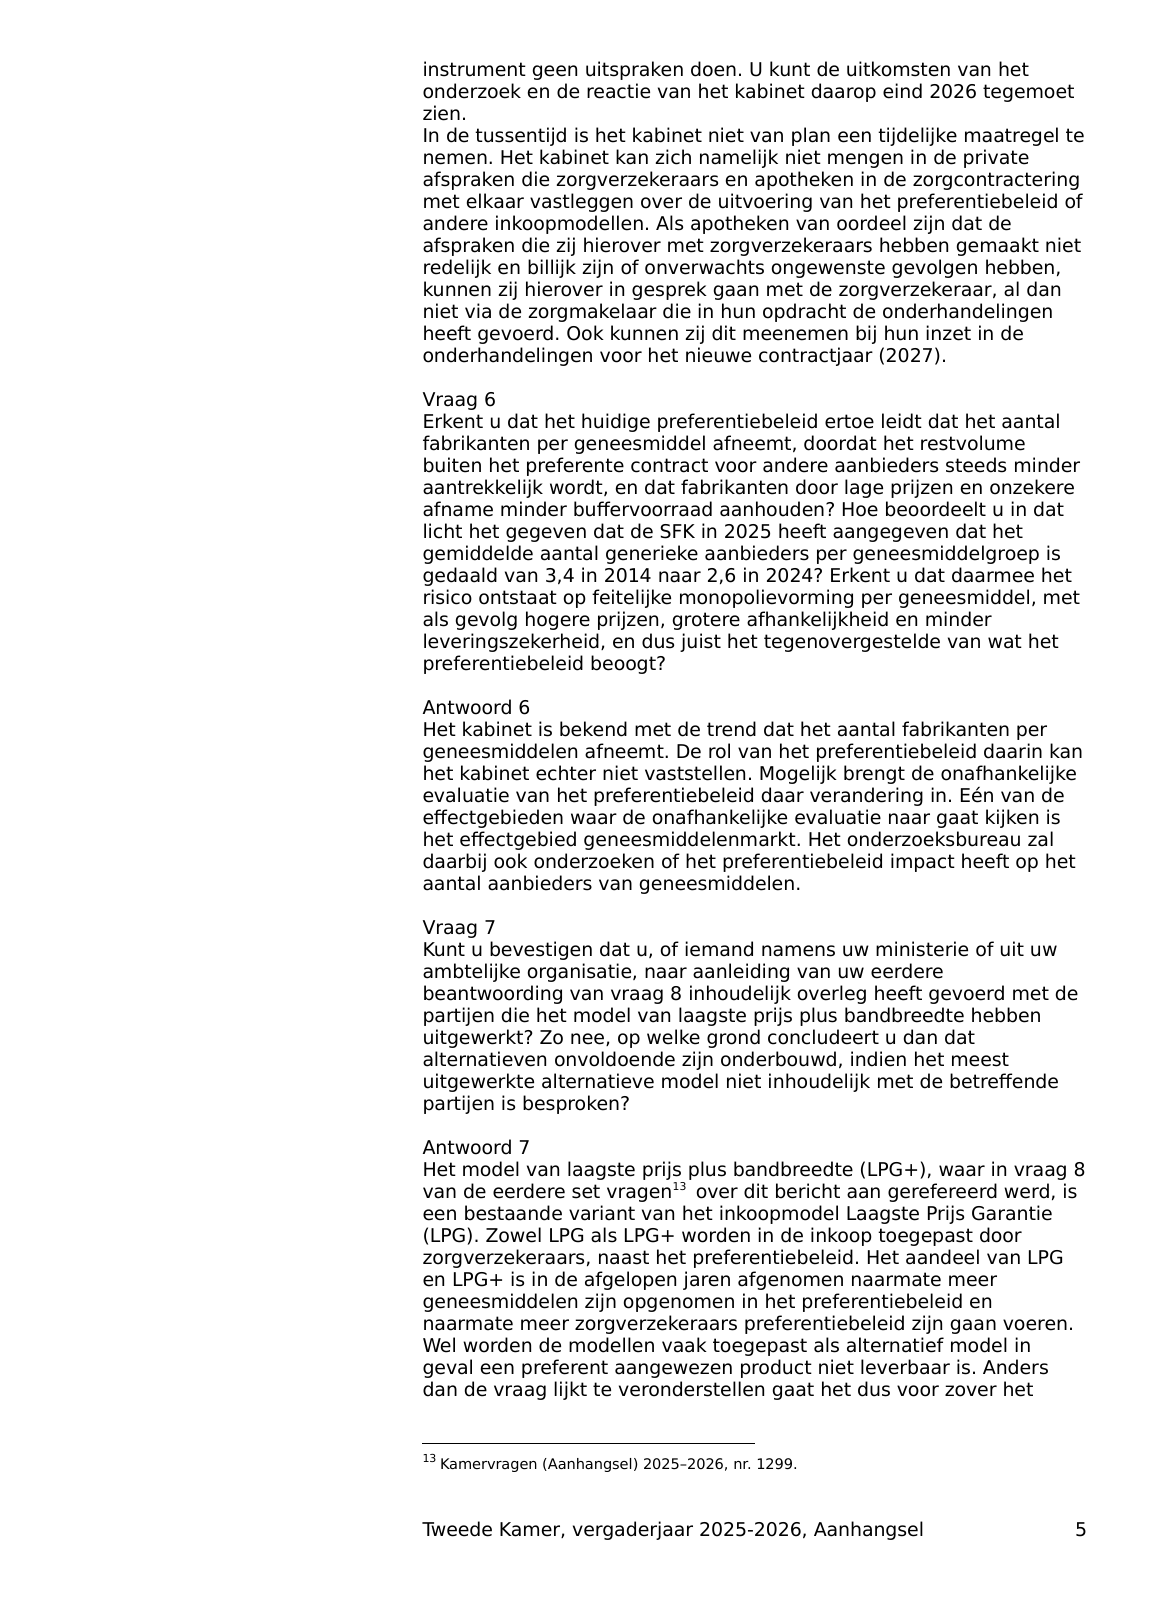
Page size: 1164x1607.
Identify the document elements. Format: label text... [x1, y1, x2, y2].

text Het kabinet is bekend met de trend dat het aantal fabrikanten per geneesmiddelen afneemt. De rol van het preferentiebeleid daarin kan het kabinet echter niet vaststellen. Mogelijk brengt de onafhankelijke evaluatie van het preferentiebeleid daar verandering in. Eén van de effectgebieden waar de onafhankelijke evaluatie naar gaat kijken is het effectgebied geneesmiddelenmarkt. Het onderzoeksbureau zal daarbij ook onderzoeken of het preferentiebeleid impact heeft op het aantal aanbieders van geneesmiddelen. [422, 719, 1087, 895]
text Erkent u dat het huidige preferentiebeleid ertoe leidt dat het aantal fabrikanten per geneesmiddel afneemt, doordat het restvolume buiten het preferente contract voor andere aanbieders steeds minder aantrekkelijk wordt, en dat fabrikanten door lage prijzen en onzekere afname minder buffervoorraad aanhouden? Hoe beoordeelt u in dat licht het gegeven dat de SFK in 2025 heeft aangegeven dat het gemiddelde aantal generieke aanbieders per geneesmiddelgroep is gedaald van 3,4 in 2014 naar 2,6 in 2024? Erkent u dat daarmee het risico ontstaat op feitelijke monopolievorming per geneesmiddel, met als gevolg hogere prijzen, grotere afhankelijkheid en minder leveringszekerheid, en dus juist het tegenovergestelde van wat het preferentiebeleid beoogt? [422, 411, 1087, 675]
text Vraag 7 [422, 917, 1087, 939]
text Het model van laagste prijs plus bandbreedte (LPG+), waar in vraag 8 van de eerdere set vragen over dit bericht aan gerefereerd werd, is een bestaande variant van het inkoopmodel Laagste Prijs Garantie (LPG). Zowel LPG als LPG+ worden in de inkoop toegepast door zorgverzekeraars, naast het preferentiebeleid. Het aandeel van LPG en LPG+ is in de afgelopen jaren afgenomen naarmate meer geneesmiddelen zijn opgenomen in het preferentiebeleid en naarmate meer zorgverzekeraars preferentiebeleid zijn gaan voeren. Wel worden de modellen vaak toegepast als alternatief model in geval een preferent aangewezen product niet leverbaar is. Anders dan de vraag lijkt te veronderstellen gaat het dus voor zover het [422, 1159, 1087, 1401]
text Antwoord 7 [422, 1137, 1087, 1159]
text instrument geen uitspraken doen. U kunt de uitkomsten van het onderzoek en de reactie van het kabinet daarop eind 2026 tegemoet zien. [422, 59, 1087, 125]
text Antwoord 6 [422, 697, 1087, 719]
text Kamervragen (Aanhangsel) 2025–2026, nr. 1299. [422, 1452, 1087, 1474]
text Vraag 6 [422, 389, 1087, 411]
text In de tussentijd is het kabinet niet van plan een tijdelijke maatregel te nemen. Het kabinet kan zich namelijk niet mengen in de private afspraken die zorgverzekeraars en apotheken in de zorgcontractering met elkaar vastleggen over de uitvoering van het preferentiebeleid of andere inkoopmodellen. Als apotheken van oordeel zijn dat de afspraken die zij hierover met zorgverzekeraars hebben gemaakt niet redelijk en billijk zijn of onverwachts ongewenste gevolgen hebben, kunnen zij hierover in gesprek gaan met de zorgverzekeraar, al dan niet via de zorgmakelaar die in hun opdracht de onderhandelingen heeft gevoerd. Ook kunnen zij dit meenemen bij hun inzet in de onderhandelingen voor het nieuwe contractjaar (2027). [422, 125, 1087, 367]
text Kunt u bevestigen dat u, of iemand namens uw ministerie of uit uw ambtelijke organisatie, naar aanleiding van uw eerdere beantwoording van vraag 8 inhoudelijk overleg heeft gevoerd met de partijen die het model van laagste prijs plus bandbreedte hebben uitgewerkt? Zo nee, op welke grond concludeert u dan dat alternatieven onvoldoende zijn onderbouwd, indien het meest uitgewerkte alternatieve model niet inhoudelijk met de betreffende partijen is besproken? [422, 939, 1087, 1115]
